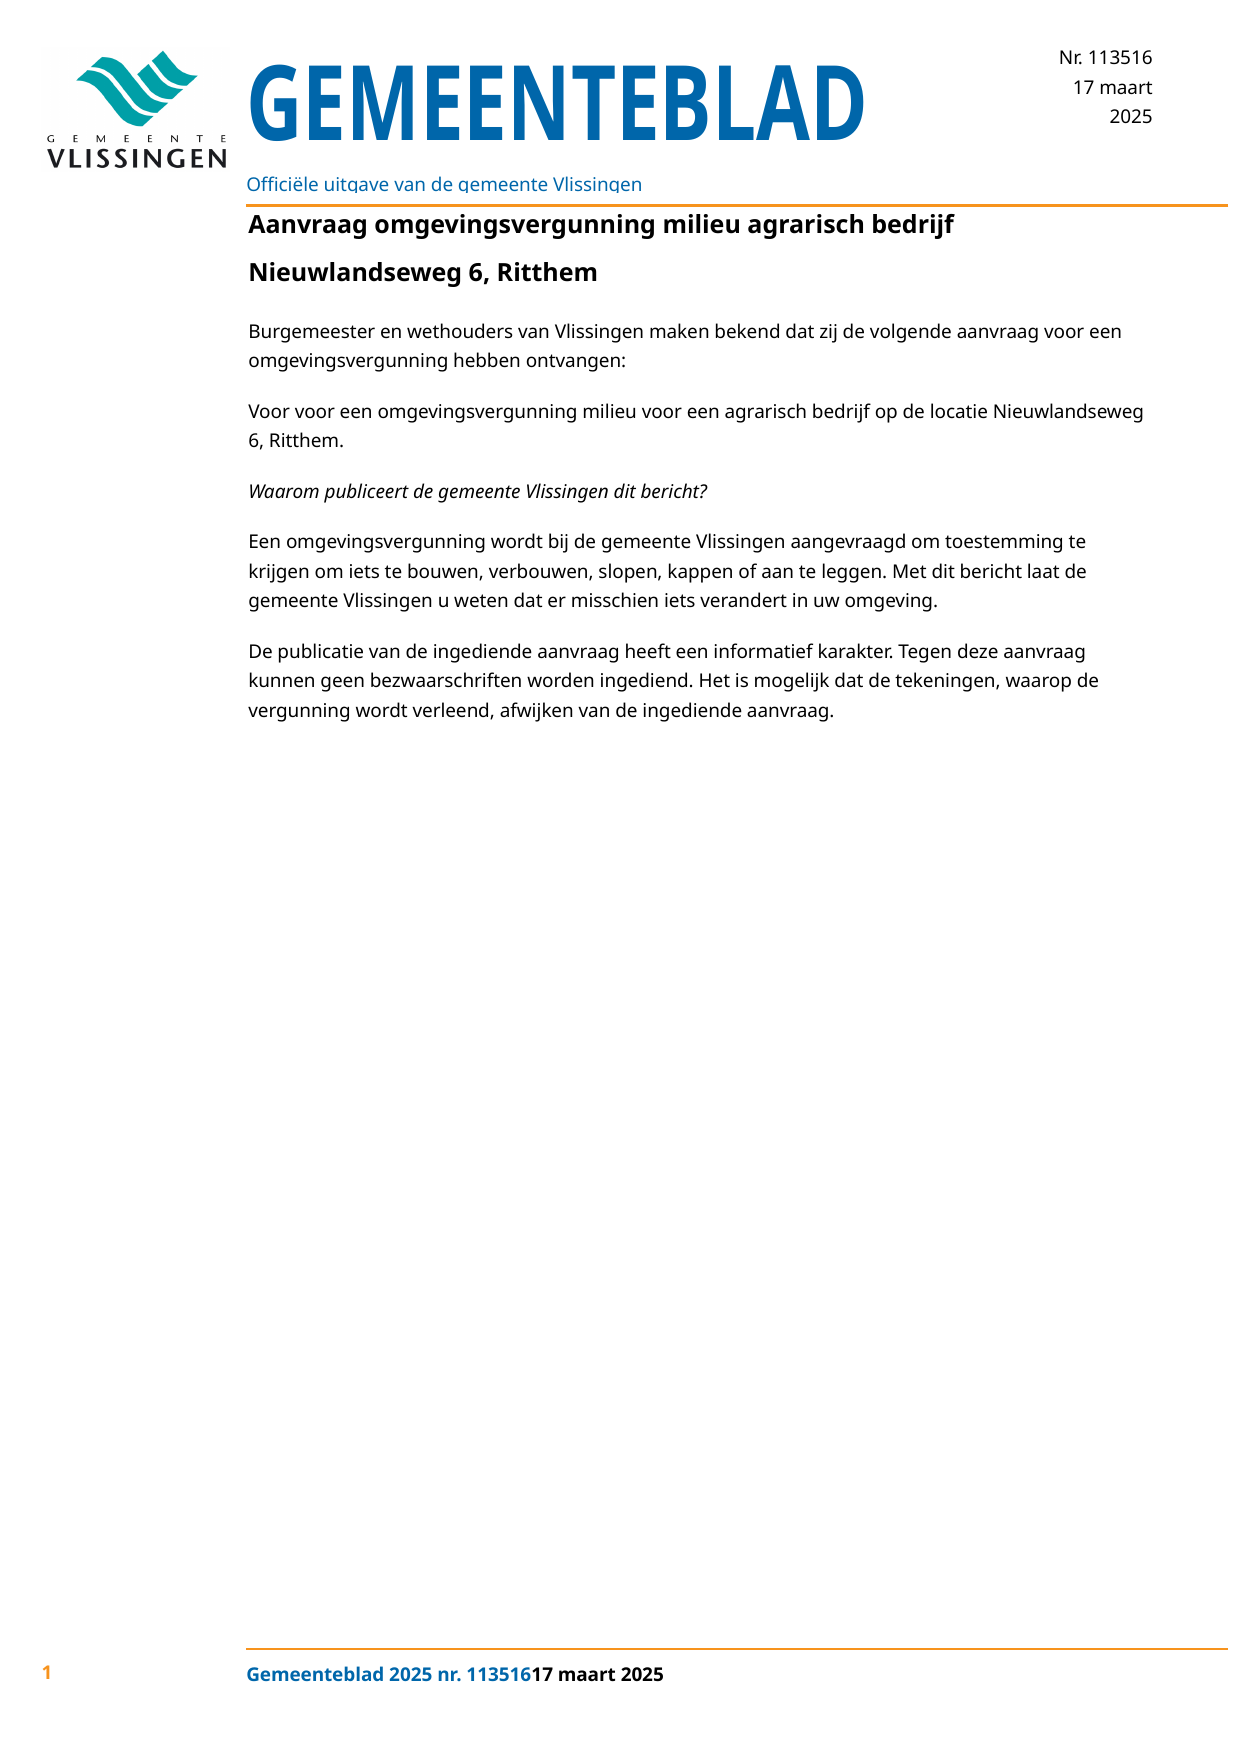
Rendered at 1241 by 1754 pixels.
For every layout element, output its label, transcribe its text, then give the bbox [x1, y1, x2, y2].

text Burgemeester en wethouders van Vlissingen maken bekend dat zij de volgende aanvraag voor een omgevingsvergunning hebben ontvangen: [248, 318, 1152, 373]
picture [41, 47, 231, 172]
text Voor voor een omgevingsvergunning milieu voor een agrarisch bedrijf op de locatie Nieuwlandseweg 6, Ritthem. [248, 398, 1152, 453]
text Aanvraag omgevingsvergunning milieu agrarisch bedrijf Nieuwlandseweg 6, Ritthem [248, 207, 1152, 288]
text Een omgevingsvergunning wordt bij de gemeente Vlissingen aangevraagd om toestemming te krijgen om iets te bouwen, verbouwen, slopen, kappen of aan te leggen. Met dit bericht laat de gemeente Vlissingen u weten dat er misschien iets verandert in uw omgeving. [248, 528, 1152, 613]
text De publicatie van de ingediende aanvraag heeft een informatief karakter. Tegen deze aanvraag kunnen geen bezwaarschriften worden ingediend. Het is mogelijk dat de tekeningen, waarop de vergunning wordt verleend, afwijken van de ingediende aanvraag. [248, 638, 1152, 723]
text Waarom publiceert de gemeente Vlissingen dit bericht? [248, 478, 1152, 504]
